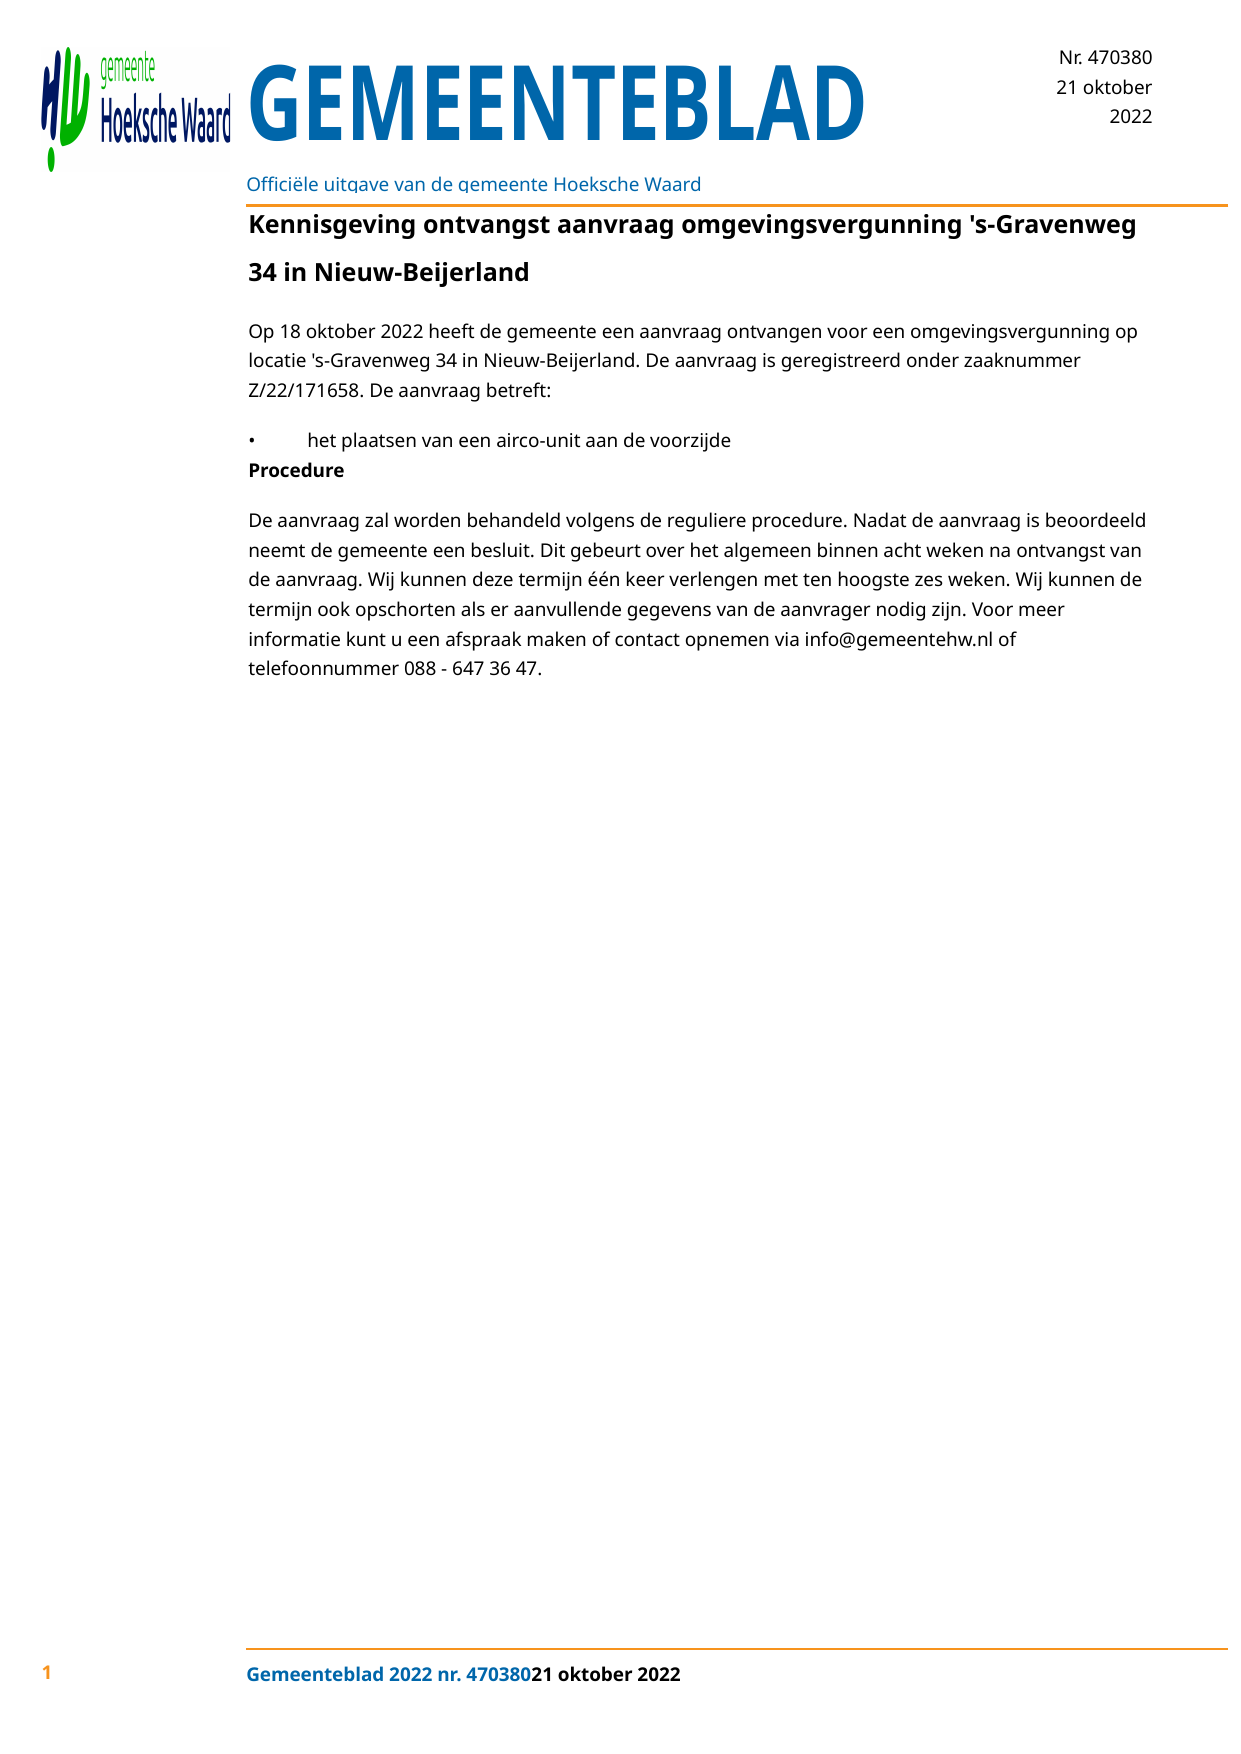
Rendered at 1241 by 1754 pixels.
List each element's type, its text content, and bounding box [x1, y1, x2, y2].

text De aanvraag zal worden behandeld volgens de reguliere procedure. Nadat de aanvraag is beoordeeld neemt de gemeente een besluit. Dit gebeurt over het algemeen binnen acht weken na ontvangst van de aanvraag. Wij kunnen deze termijn één keer verlengen met ten hoogste zes weken. Wij kunnen de termijn ook opschorten als er aanvullende gegevens van de aanvrager nodig zijn. Voor meer informatie kunt u een afspraak maken of contact opnemen via info@gemeentehw.nl of telefoonnummer 088 - 647 36 47. [248, 507, 1152, 681]
text Kennisgeving ontvangst aanvraag omgevingsvergunning 's-Gravenweg 34 in Nieuw-Beijerland [248, 207, 1152, 288]
picture [41, 47, 231, 172]
text Op 18 oktober 2022 heeft de gemeente een aanvraag ontvangen voor een omgevingsvergunning op locatie 's-Gravenweg 34 in Nieuw-Beijerland. De aanvraag is geregistreerd onder zaaknummer Z/22/171658. De aanvraag betreft: [248, 318, 1152, 403]
text Procedure [248, 457, 1152, 483]
list het plaatsen van een airco-unit aan de voorzijde [248, 427, 1152, 453]
